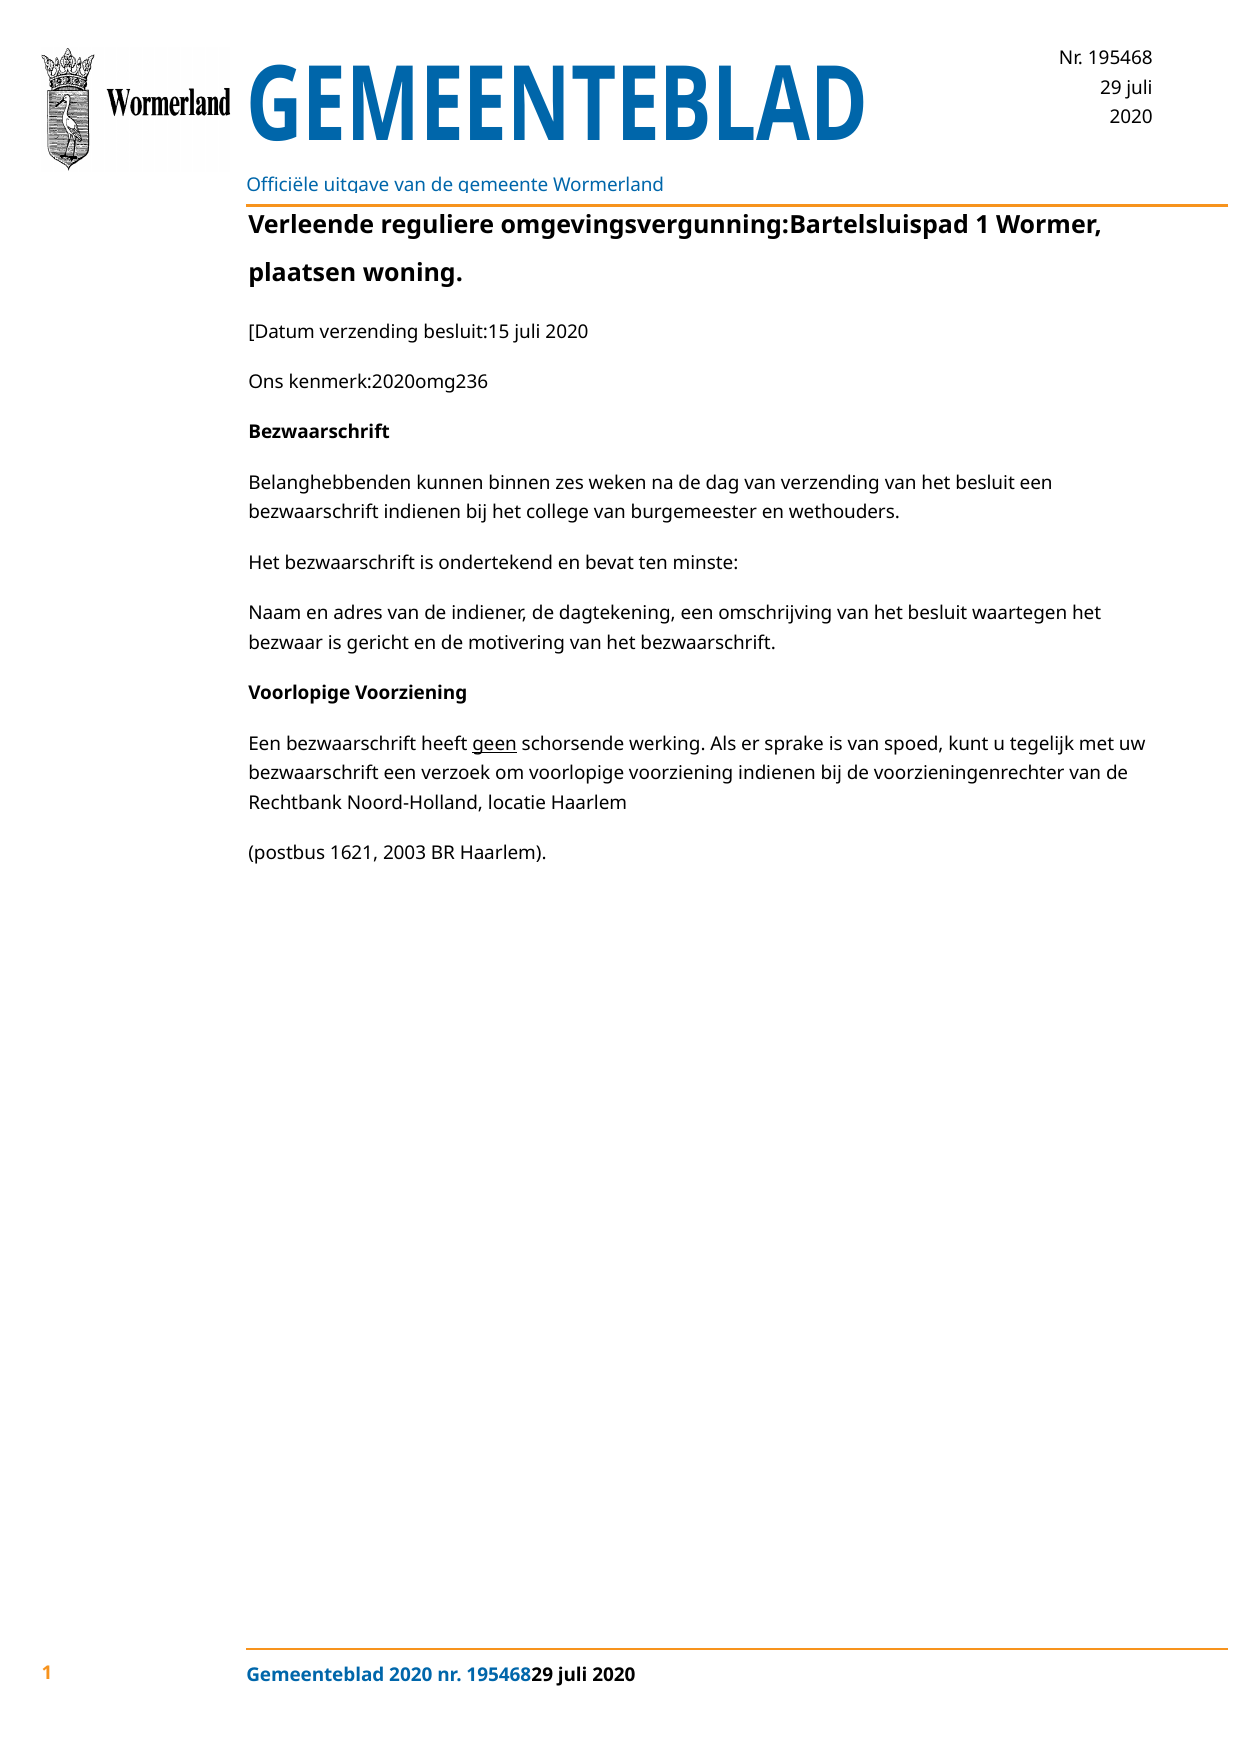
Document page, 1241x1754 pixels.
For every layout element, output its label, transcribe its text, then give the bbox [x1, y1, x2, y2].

text Bezwaarschrift [248, 419, 1152, 444]
picture [41, 47, 231, 172]
text Ons kenmerk:2020omg236 [248, 368, 1152, 394]
text Verleende reguliere omgevingsvergunning:Bartelsluispad 1 Wormer, plaatsen woning. [248, 207, 1152, 288]
text Voorlopige Voorziening [248, 679, 1152, 705]
text (postbus 1621, 2003 BR Haarlem). [248, 839, 1152, 865]
text Naam en adres van de indiener, de dagtekening, een omschrijving van het besluit waartegen het bezwaar is gericht en de motivering van het bezwaarschrift. [248, 599, 1152, 655]
text Een bezwaarschrift heeft geen schorsende werking. Als er sprake is van spoed, kunt u tegelijk met uw bezwaarschrift een verzoek om voorlopige voorziening indienen bij de voorzieningenrechter van de Rechtbank Noord-Holland, locatie Haarlem [248, 730, 1152, 815]
text [Datum verzending besluit:15 juli 2020 [248, 318, 1152, 344]
text Belanghebbenden kunnen binnen zes weken na de dag van verzending van het besluit een bezwaarschrift indienen bij het college van burgemeester en wethouders. [248, 469, 1152, 524]
text Het bezwaarschrift is ondertekend en bevat ten minste: [248, 549, 1152, 575]
